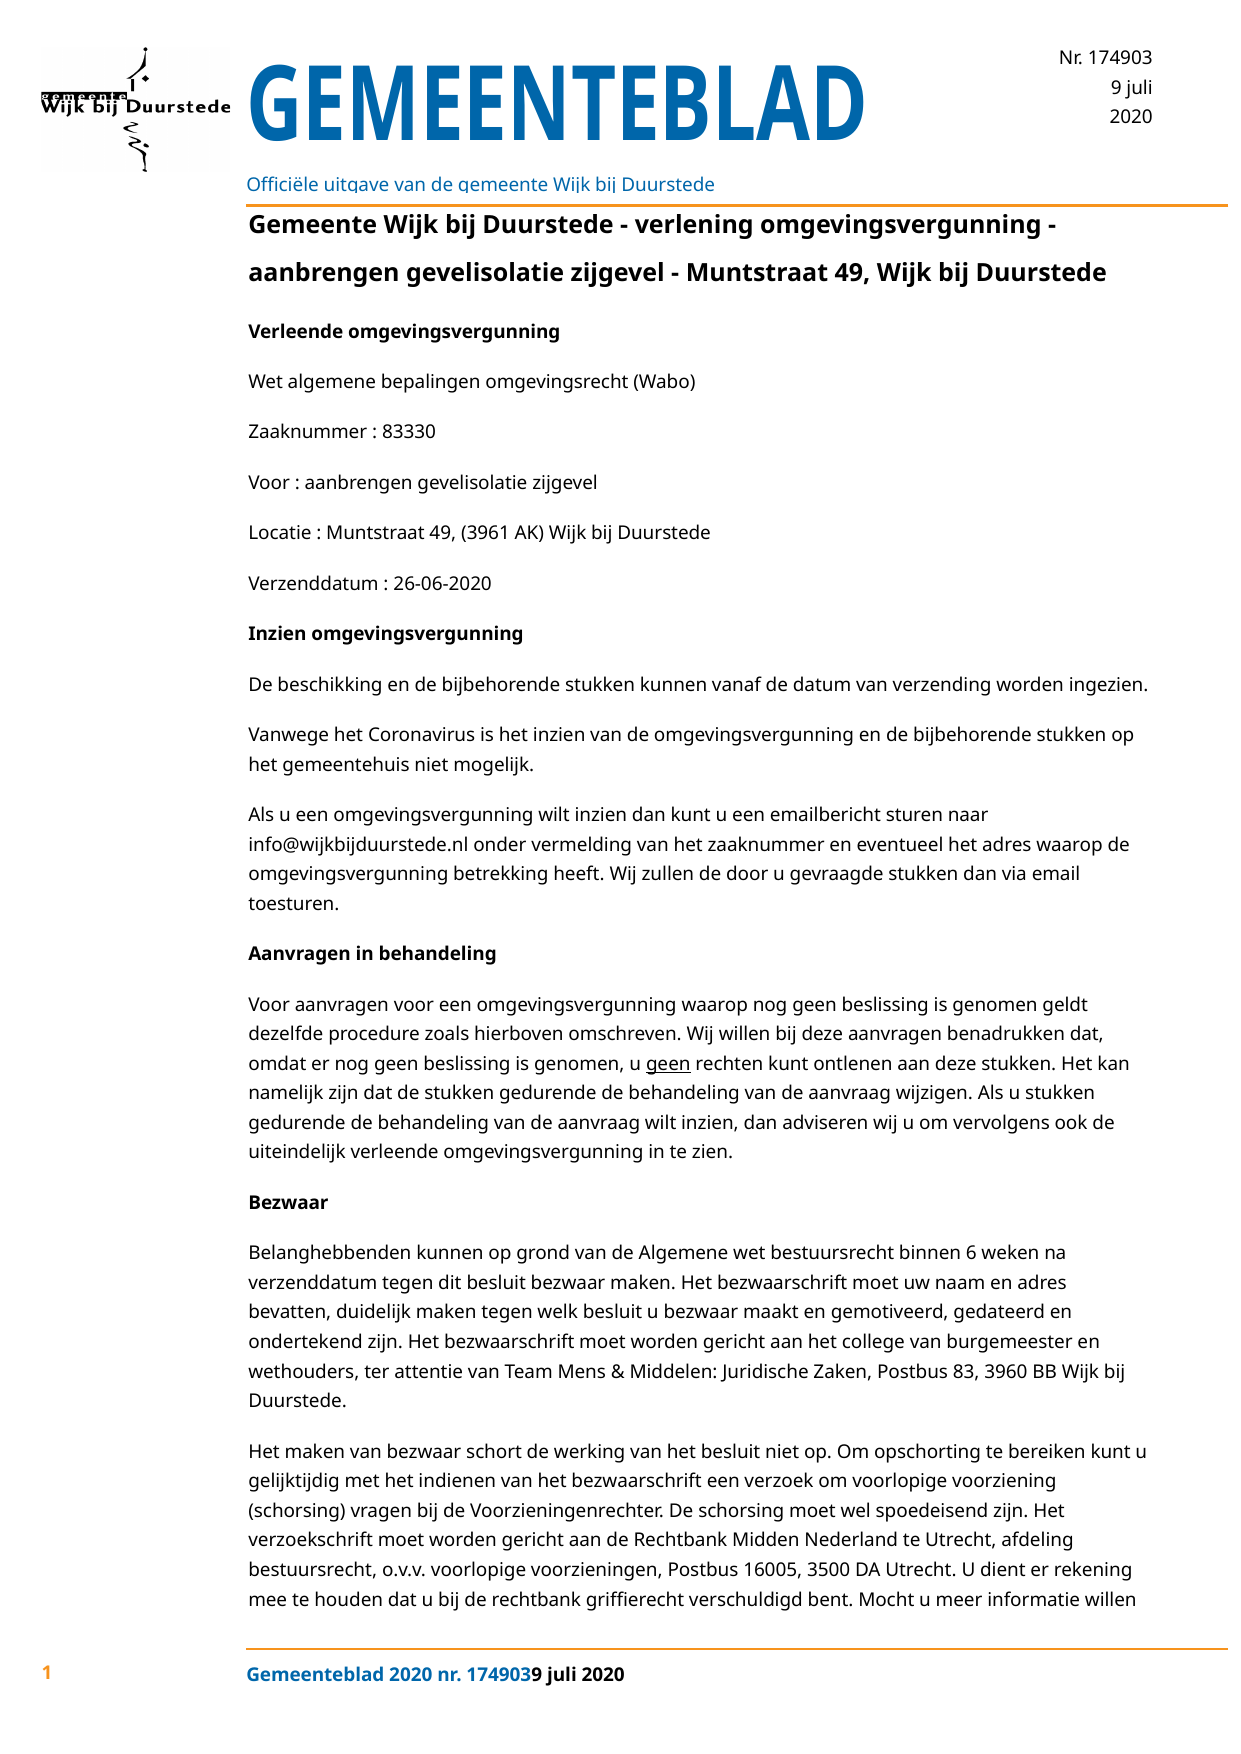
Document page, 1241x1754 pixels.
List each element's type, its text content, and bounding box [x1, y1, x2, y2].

text Het maken van bezwaar schort de werking van het besluit niet op. Om opschorting te bereiken kunt u gelijktijdig met het indienen van het bezwaarschrift een verzoek om voorlopige voorziening (schorsing) vragen bij de Voorzieningenrechter. De schorsing moet wel spoedeisend zijn. Het verzoekschrift moet worden gericht aan de Rechtbank Midden Nederland te Utrecht, afdeling bestuursrecht, o.v.v. voorlopige voorzieningen, Postbus 16005, 3500 DA Utrecht. U dient er rekening mee te houden dat u bij de rechtbank griffierecht verschuldigd bent. Mocht u meer informatie willen [248, 1438, 1152, 1612]
text Als u een omgevingsvergunning wilt inzien dan kunt u een emailbericht sturen naar info@wijkbijduurstede.nl onder vermelding van het zaaknummer en eventueel het adres waarop de omgevingsvergunning betrekking heeft. Wij zullen de door u gevraagde stukken dan via email toesturen. [248, 801, 1152, 916]
text Inzien omgevingsvergunning [248, 620, 1152, 646]
text Wet algemene bepalingen omgevingsrecht (Wabo) [248, 368, 1152, 394]
text Verzenddatum : 26-06-2020 [248, 570, 1152, 596]
text Bezwaar [248, 1189, 1152, 1215]
text Vanwege het Coronavirus is het inzien van de omgevingsvergunning en de bijbehorende stukken op het gemeentehuis niet mogelijk. [248, 721, 1152, 777]
text Voor aanvragen voor een omgevingsvergunning waarop nog geen beslissing is genomen geldt dezelfde procedure zoals hierboven omschreven. Wij willen bij deze aanvragen benadrukken dat, omdat er nog geen beslissing is genomen, u geen rechten kunt ontlenen aan deze stukken. Het kan namelijk zijn dat de stukken gedurende de behandeling van de aanvraag wijzigen. Als u stukken gedurende de behandeling van de aanvraag wilt inzien, dan adviseren wij u om vervolgens ook de uiteindelijk verleende omgevingsvergunning in te zien. [248, 991, 1152, 1164]
text Voor : aanbrengen gevelisolatie zijgevel [248, 469, 1152, 495]
text Aanvragen in behandeling [248, 940, 1152, 966]
text Belanghebbenden kunnen op grond van de Algemene wet bestuursrecht binnen 6 weken na verzenddatum tegen dit besluit bezwaar maken. Het bezwaarschrift moet uw naam en adres bevatten, duidelijk maken tegen welk besluit u bezwaar maakt en gemotiveerd, gedateerd en ondertekend zijn. Het bezwaarschrift moet worden gericht aan het college van burgemeester en wethouders, ter attentie van Team Mens & Middelen: Juridische Zaken, Postbus 83, 3960 BB Wijk bij Duurstede. [248, 1239, 1152, 1413]
picture [41, 47, 231, 172]
text Verleende omgevingsvergunning [248, 318, 1152, 344]
text Gemeente Wijk bij Duurstede - verlening omgevingsvergunning - aanbrengen gevelisolatie zijgevel - Muntstraat 49, Wijk bij Duurstede [248, 207, 1152, 288]
text Zaaknummer : 83330 [248, 419, 1152, 444]
text De beschikking en de bijbehorende stukken kunnen vanaf de datum van verzending worden ingezien. [248, 671, 1152, 697]
text Locatie : Muntstraat 49, (3961 AK) Wijk bij Duurstede [248, 519, 1152, 545]
